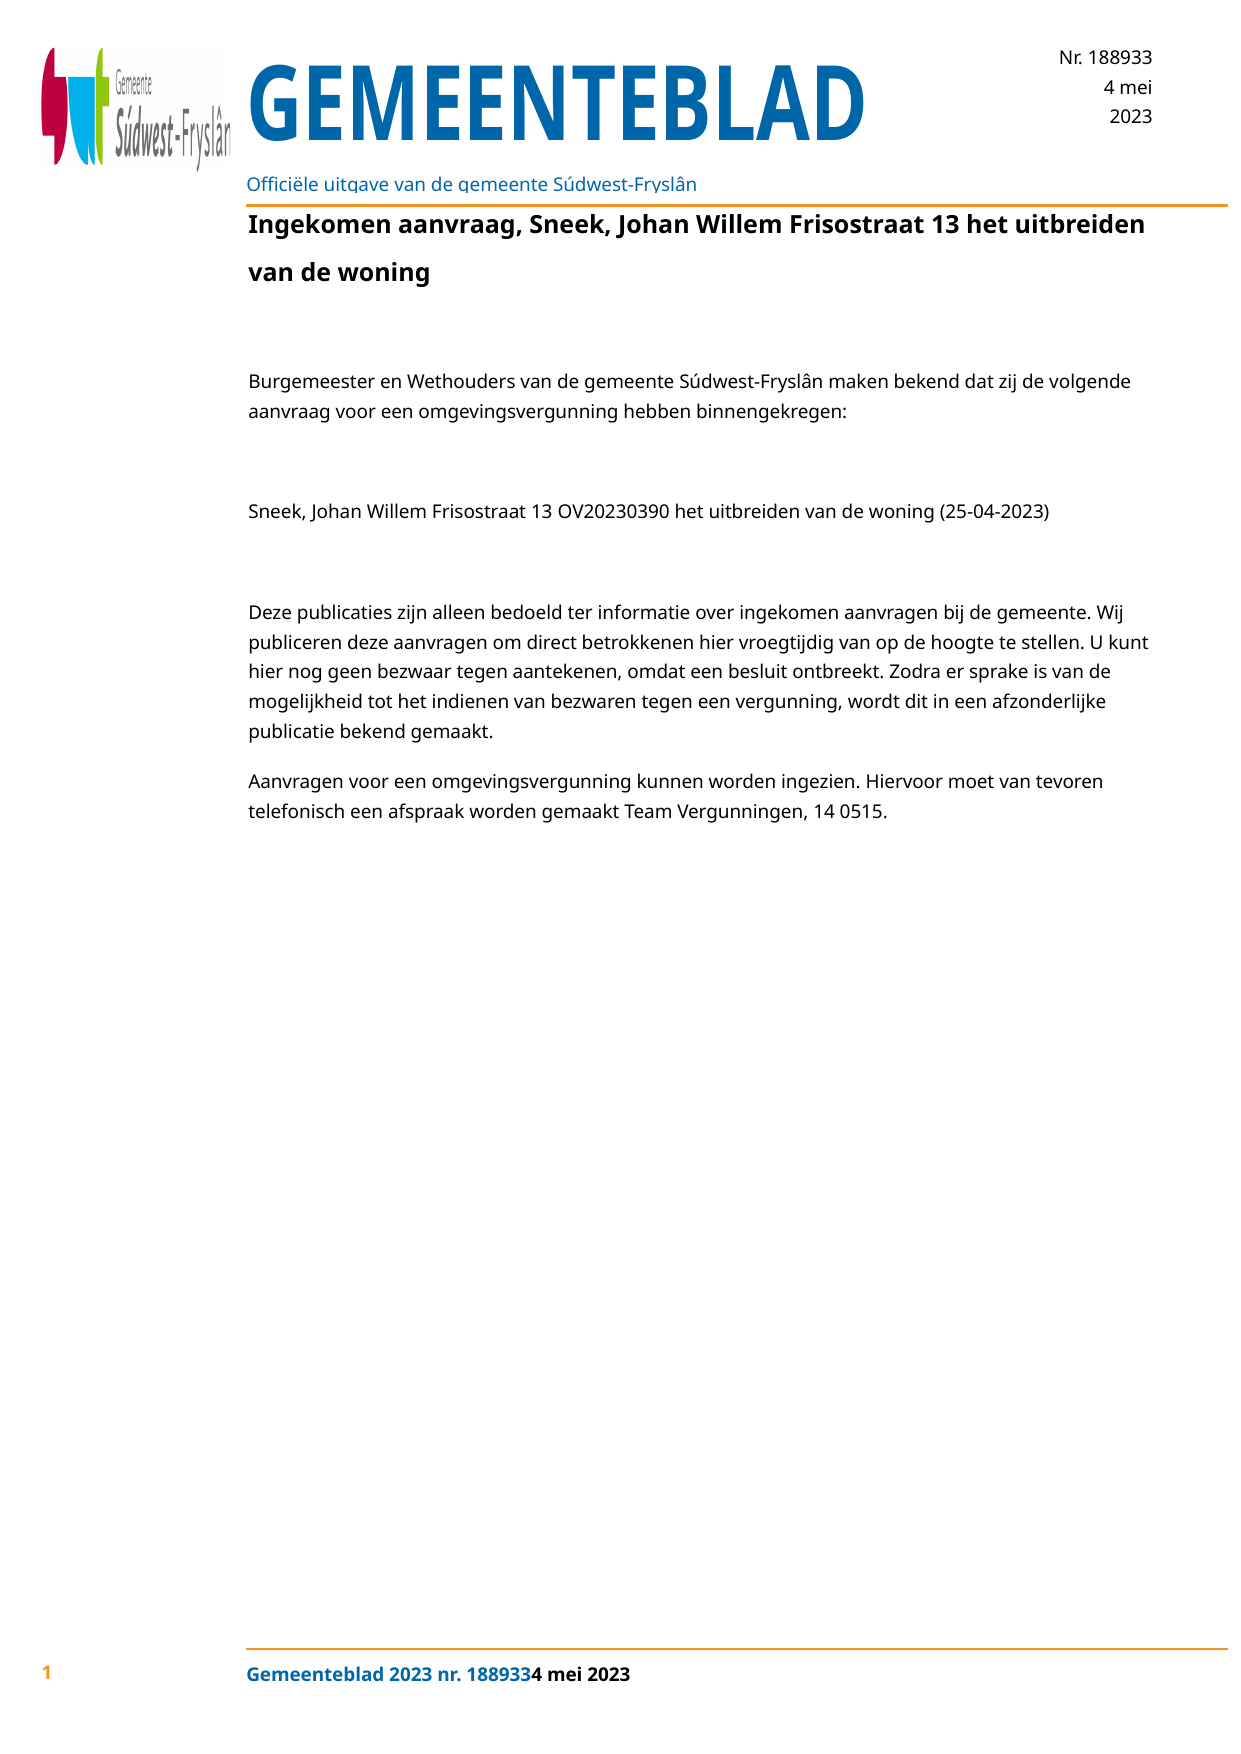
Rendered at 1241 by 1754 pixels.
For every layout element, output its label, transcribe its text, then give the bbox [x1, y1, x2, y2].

picture [41, 47, 231, 172]
text Deze publicaties zijn alleen bedoeld ter informatie over ingekomen aanvragen bij de gemeente. Wij publiceren deze aanvragen om direct betrokkenen hier vroegtijdig van op de hoogte te stellen. U kunt hier nog geen bezwaar tegen aantekenen, omdat een besluit ontbreekt. Zodra er sprake is van de mogelijkheid tot het indienen van bezwaren tegen een vergunning, wordt dit in een afzonderlijke publicatie bekend gemaakt. [248, 599, 1152, 744]
text Burgemeester en Wethouders van de gemeente Súdwest-Fryslân maken bekend dat zij de volgende aanvraag voor een omgevingsvergunning hebben binnengekregen: [248, 368, 1152, 424]
text Ingekomen aanvraag, Sneek, Johan Willem Frisostraat 13 het uitbreiden van de woning [248, 207, 1152, 288]
text Sneek, Johan Willem Frisostraat 13 OV20230390 het uitbreiden van de woning (25-04-2023) [248, 499, 1152, 524]
text Aanvragen voor een omgevingsvergunning kunnen worden ingezien. Hiervoor moet van tevoren telefonisch een afspraak worden gemaakt Team Vergunningen, 14 0515. [248, 768, 1152, 824]
